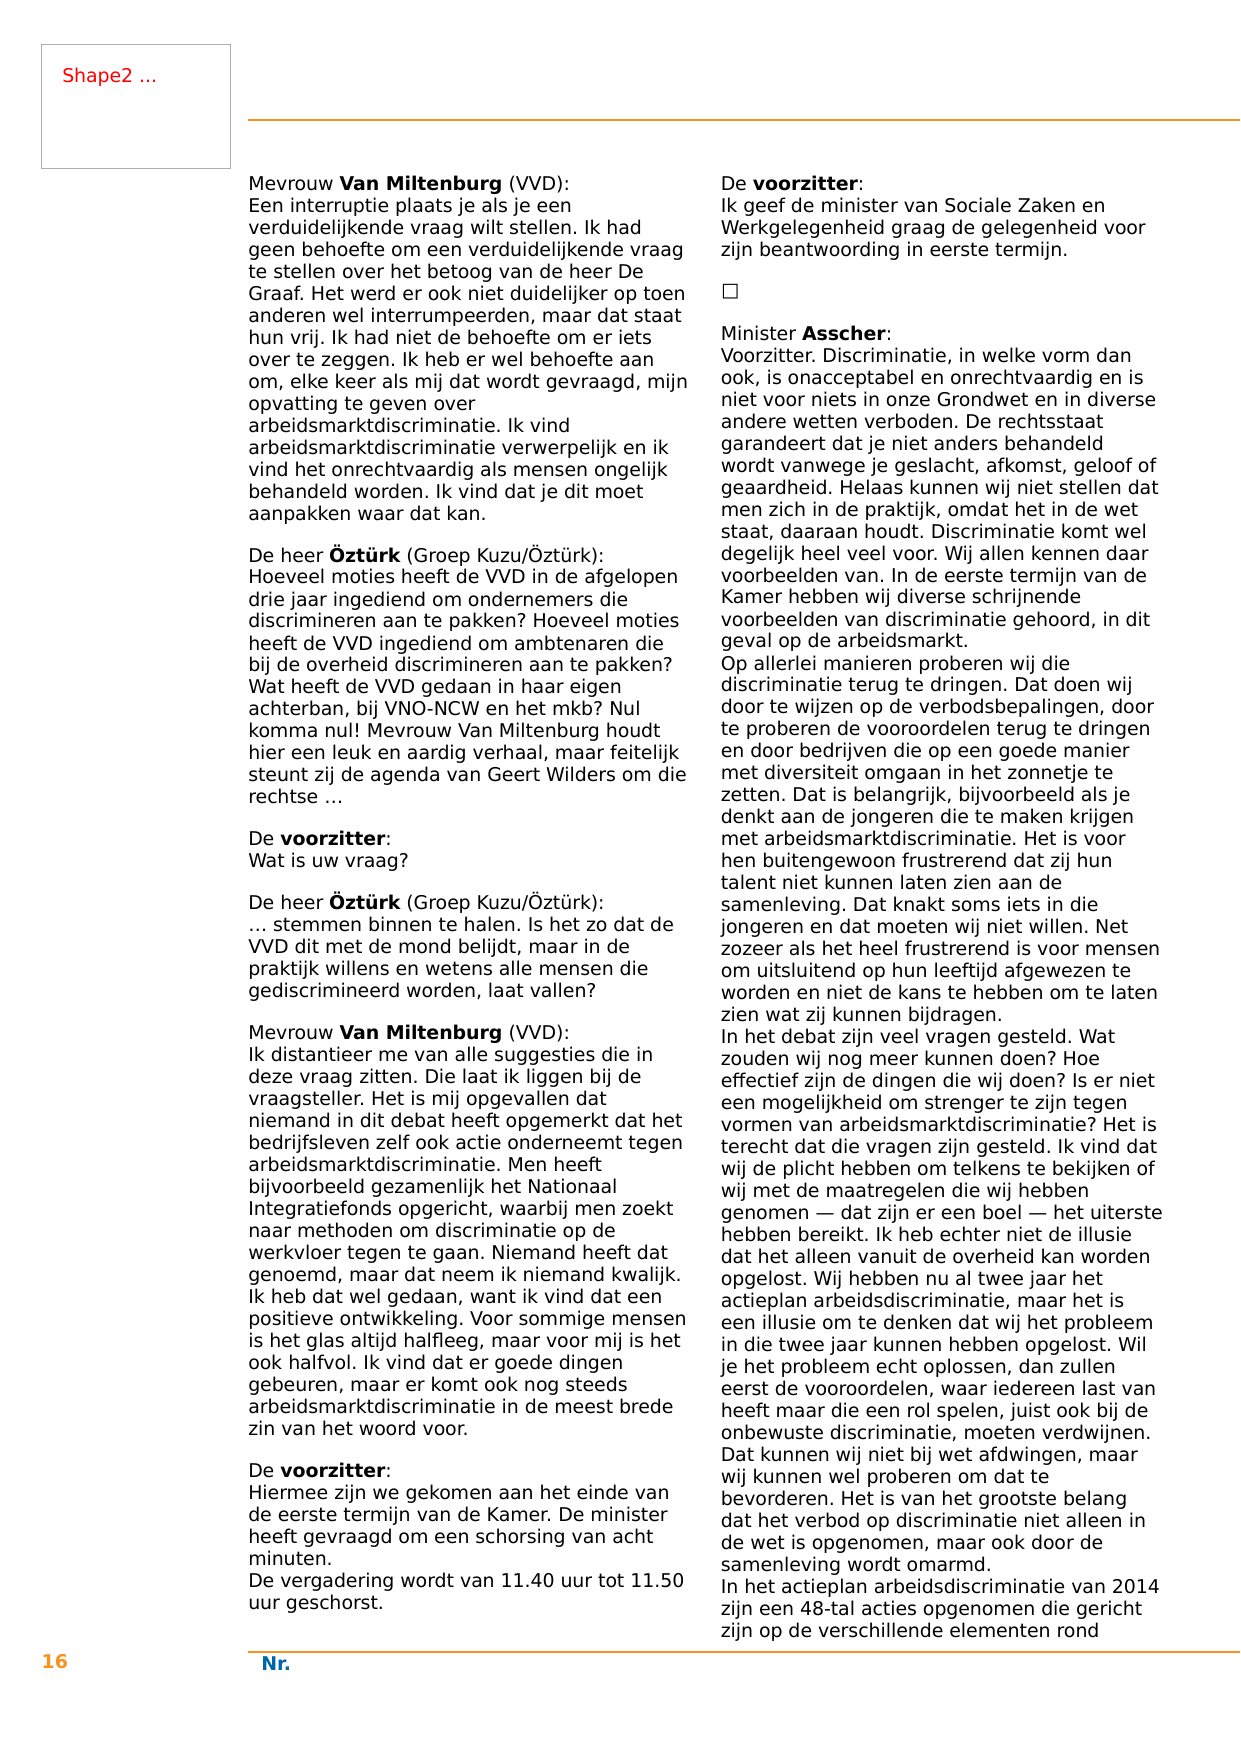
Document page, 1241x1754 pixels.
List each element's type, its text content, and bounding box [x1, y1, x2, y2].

text In het debat zijn veel vragen gesteld. Wat zouden wij nog meer kunnen doen? Hoe effectief zijn de dingen die wij doen? Is er niet een mogelijkheid om strenger te zijn tegen vormen van arbeidsmarktdiscriminatie? Het is terecht dat die vragen zijn gesteld. Ik vind dat wij de plicht hebben om telkens te bekijken of wij met de maatregelen die wij hebben genomen — dat zijn er een boel — het uiterste hebben bereikt. Ik heb echter niet de illusie dat het alleen vanuit de overheid kan worden opgelost. Wij hebben nu al twee jaar het actieplan arbeidsdiscriminatie, maar het is een illusie om te denken dat wij het probleem in die twee jaar kunnen hebben opgelost. Wil je het probleem echt oplossen, dan zullen eerst de vooroordelen, waar iedereen last van heeft maar die een rol spelen, juist ook bij de onbewuste discriminatie, moeten verdwijnen. Dat kunnen wij niet bij wet afdwingen, maar wij kunnen wel proberen om dat te bevorderen. Het is van het grootste belang dat het verbod op discriminatie niet alleen in de wet is opgenomen, maar ook door de samenleving wordt omarmd. [721, 1026, 1163, 1576]
text … stemmen binnen te halen. Is het zo dat de VVD dit met de mond belijdt, maar in de praktijk willens en wetens alle mensen die gediscrimineerd worden, laat vallen? [248, 914, 691, 1002]
text De voorzitter: [721, 173, 1163, 195]
text Op allerlei manieren proberen wij die discriminatie terug te dringen. Dat doen wij door te wijzen op de verbodsbepalingen, door te proberen de vooroordelen terug te dringen en door bedrijven die op een goede manier met diversiteit omgaan in het zonnetje te zetten. Dat is belangrijk, bijvoorbeeld als je denkt aan de jongeren die te maken krijgen met arbeidsmarktdiscriminatie. Het is voor hen buitengewoon frustrerend dat zij hun talent niet kunnen laten zien aan de samenleving. Dat knakt soms iets in die jongeren en dat moeten wij niet willen. Net zozeer als het heel frustrerend is voor mensen om uitsluitend op hun leeftijd afgewezen te worden en niet de kans te hebben om te laten zien wat zij kunnen bijdragen. [721, 652, 1163, 1026]
text De voorzitter: [248, 1460, 691, 1482]
text Ik geef de minister van Sociale Zaken en Werkgelegenheid graag de gelegenheid voor zijn beantwoording in eerste termijn. [721, 195, 1163, 261]
text ⬜ [721, 281, 1163, 303]
text De vergadering wordt van 11.40 uur tot 11.50 uur geschorst. [248, 1569, 691, 1613]
text De heer Öztürk (Groep Kuzu/Öztürk): [248, 892, 691, 914]
text Mevrouw Van Miltenburg (VVD): [248, 1022, 691, 1044]
text In het actieplan arbeidsdiscriminatie van 2014 zijn een 48-tal acties opgenomen die gericht zijn op de verschillende elementen rond [721, 1576, 1163, 1641]
text Voorzitter. Discriminatie, in welke vorm dan ook, is onacceptabel en onrechtvaardig en is niet voor niets in onze Grondwet en in diverse andere wetten verboden. De rechtsstaat garandeert dat je niet anders behandeld wordt vanwege je geslacht, afkomst, geloof of geaardheid. Helaas kunnen wij niet stellen dat men zich in de praktijk, omdat het in de wet staat, daaraan houdt. Discriminatie komt wel degelijk heel veel voor. Wij allen kennen daar voorbeelden van. In de eerste termijn van de Kamer hebben wij diverse schrijnende voorbeelden van discriminatie gehoord, in dit geval op de arbeidsmarkt. [721, 345, 1163, 652]
text De heer Öztürk (Groep Kuzu/Öztürk): [248, 544, 691, 566]
text Mevrouw Van Miltenburg (VVD): [248, 173, 691, 195]
text Hoeveel moties heeft de VVD in de afgelopen drie jaar ingediend om ondernemers die discrimineren aan te pakken? Hoeveel moties heeft de VVD ingediend om ambtenaren die bij de overheid discrimineren aan te pakken? Wat heeft de VVD gedaan in haar eigen achterban, bij VNO-NCW en het mkb? Nul komma nul! Mevrouw Van Miltenburg houdt hier een leuk en aardig verhaal, maar feitelijk steunt zij de agenda van Geert Wilders om die rechtse … [248, 566, 691, 808]
text Hiermee zijn we gekomen aan het einde van de eerste termijn van de Kamer. De minister heeft gevraagd om een schorsing van acht minuten. [248, 1482, 691, 1569]
text De voorzitter: [248, 828, 691, 850]
text Wat is uw vraag? [248, 850, 691, 872]
text Een interruptie plaats je als je een verduidelijkende vraag wilt stellen. Ik had geen behoefte om een verduidelijkende vraag te stellen over het betoog van de heer De Graaf. Het werd er ook niet duidelijker op toen anderen wel interrumpeerden, maar dat staat hun vrij. Ik had niet de behoefte om er iets over te zeggen. Ik heb er wel behoefte aan om, elke keer als mij dat wordt gevraagd, mijn opvatting te geven over arbeidsmarktdiscriminatie. Ik vind arbeidsmarktdiscriminatie verwerpelijk en ik vind het onrechtvaardig als mensen ongelijk behandeld worden. Ik vind dat je dit moet aanpakken waar dat kan. [248, 195, 691, 524]
text Ik distantieer me van alle suggesties die in deze vraag zitten. Die laat ik liggen bij de vraagsteller. Het is mij opgevallen dat niemand in dit debat heeft opgemerkt dat het bedrijfsleven zelf ook actie onderneemt tegen arbeidsmarktdiscriminatie. Men heeft bijvoorbeeld gezamenlijk het Nationaal Integratiefonds opgericht, waarbij men zoekt naar methoden om discriminatie op de werkvloer tegen te gaan. Niemand heeft dat genoemd, maar dat neem ik niemand kwalijk. Ik heb dat wel gedaan, want ik vind dat een positieve ontwikkeling. Voor sommige mensen is het glas altijd halfleeg, maar voor mij is het ook halfvol. Ik vind dat er goede dingen gebeuren, maar er komt ook nog steeds arbeidsmarktdiscriminatie in de meest brede zin van het woord voor. [248, 1044, 691, 1440]
text Minister Asscher: [721, 323, 1163, 345]
